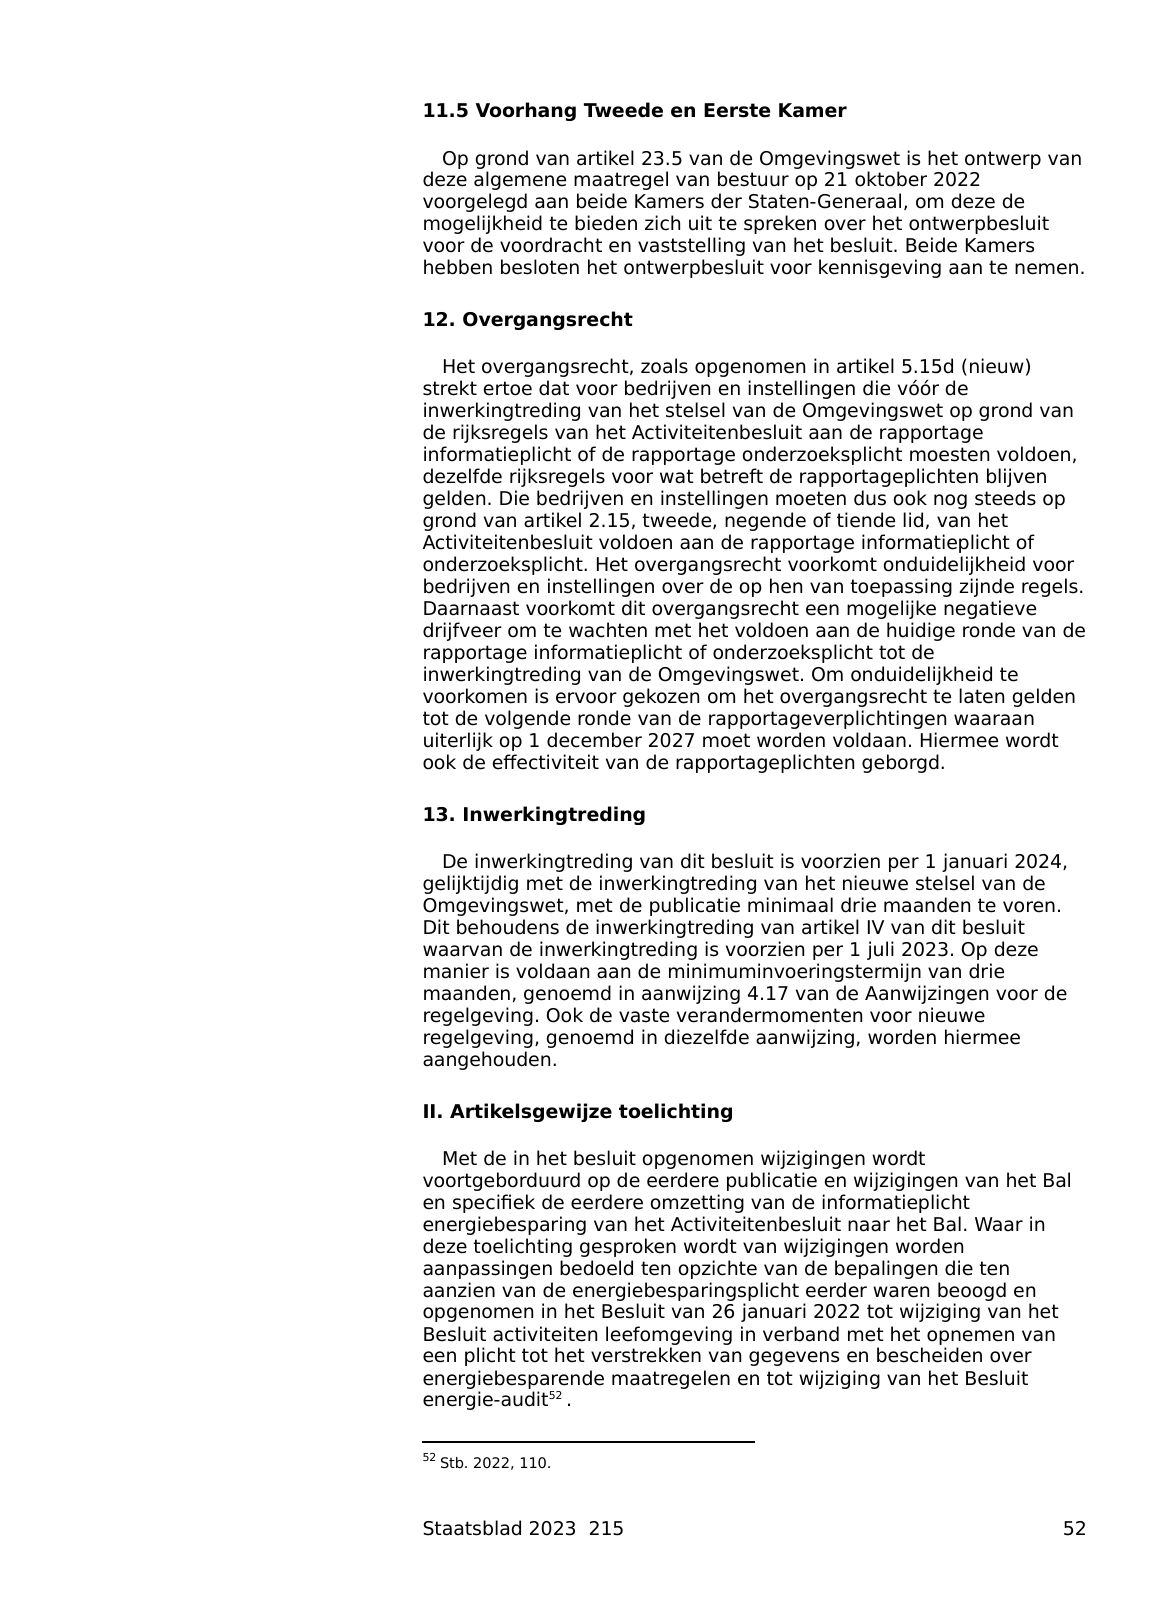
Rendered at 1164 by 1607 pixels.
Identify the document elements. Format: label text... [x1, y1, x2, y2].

text Op grond van artikel 23.5 van de Omgevingswet is het ontwerp van deze algemene maatregel van bestuur op 21 oktober 2022 voorgelegd aan beide Kamers der Staten-Generaal, om deze de mogelijkheid te bieden zich uit te spreken over het ontwerpbesluit voor de voordracht en vaststelling van het besluit. Beide Kamers hebben besloten het ontwerpbesluit voor kennisgeving aan te nemen. [422, 147, 1087, 279]
text Met de in het besluit opgenomen wijzigingen wordt voortgeborduurd op de eerdere publicatie en wijzigingen van het Bal en specifiek de eerdere omzetting van de informatieplicht energiebesparing van het Activiteitenbesluit naar het Bal. Waar in deze toelichting gesproken wordt van wijzigingen worden aanpassingen bedoeld ten opzichte van de bepalingen die ten aanzien van de energiebesparingsplicht eerder waren beoogd en opgenomen in het Besluit van 26 januari 2022 tot wijziging van het Besluit activiteiten leefomgeving in verband met het opnemen van een plicht tot het verstrekken van gegevens en bescheiden over energiebesparende maatregelen en tot wijziging van het Besluit energie-audit. [422, 1148, 1087, 1411]
subtitle 11.5 Voorhang Tweede en Eerste Kamer [422, 100, 1087, 122]
subtitle 12. Overgangsrecht [422, 309, 1087, 331]
subtitle II. Artikelsgewijze toelichting [422, 1101, 1087, 1123]
text Stb. 2022, 110. [422, 1451, 1087, 1473]
text Het overgangsrecht, zoals opgenomen in artikel 5.15d (nieuw) strekt ertoe dat voor bedrijven en instellingen die vóór de inwerkingtreding van het stelsel van de Omgevingswet op grond van de rijksregels van het Activiteitenbesluit aan de rapportage informatieplicht of de rapportage onderzoeksplicht moesten voldoen, dezelfde rijksregels voor wat betreft de rapportageplichten blijven gelden. Die bedrijven en instellingen moeten dus ook nog steeds op grond van artikel 2.15, tweede, negende of tiende lid, van het Activiteitenbesluit voldoen aan de rapportage informatieplicht of onderzoeksplicht. Het overgangsrecht voorkomt onduidelijkheid voor bedrijven en instellingen over de op hen van toepassing zijnde regels. Daarnaast voorkomt dit overgangsrecht een mogelijke negatieve drijfveer om te wachten met het voldoen aan de huidige ronde van de rapportage informatieplicht of onderzoeksplicht tot de inwerkingtreding van de Omgevingswet. Om onduidelijkheid te voorkomen is ervoor gekozen om het overgangsrecht te laten gelden tot de volgende ronde van de rapportageverplichtingen waaraan uiterlijk op 1 december 2027 moet worden voldaan. Hiermee wordt ook de effectiviteit van de rapportageplichten geborgd. [422, 356, 1087, 774]
text De inwerkingtreding van dit besluit is voorzien per 1 januari 2024, gelijktijdig met de inwerkingtreding van het nieuwe stelsel van de Omgevingswet, met de publicatie minimaal drie maanden te voren. Dit behoudens de inwerkingtreding van artikel IV van dit besluit waarvan de inwerkingtreding is voorzien per 1 juli 2023. Op deze manier is voldaan aan de minimuminvoeringstermijn van drie maanden, genoemd in aanwijzing 4.17 van de Aanwijzingen voor de regelgeving. Ook de vaste verandermomenten voor nieuwe regelgeving, genoemd in diezelfde aanwijzing, worden hiermee aangehouden. [422, 851, 1087, 1071]
subtitle 13. Inwerkingtreding [422, 804, 1087, 826]
